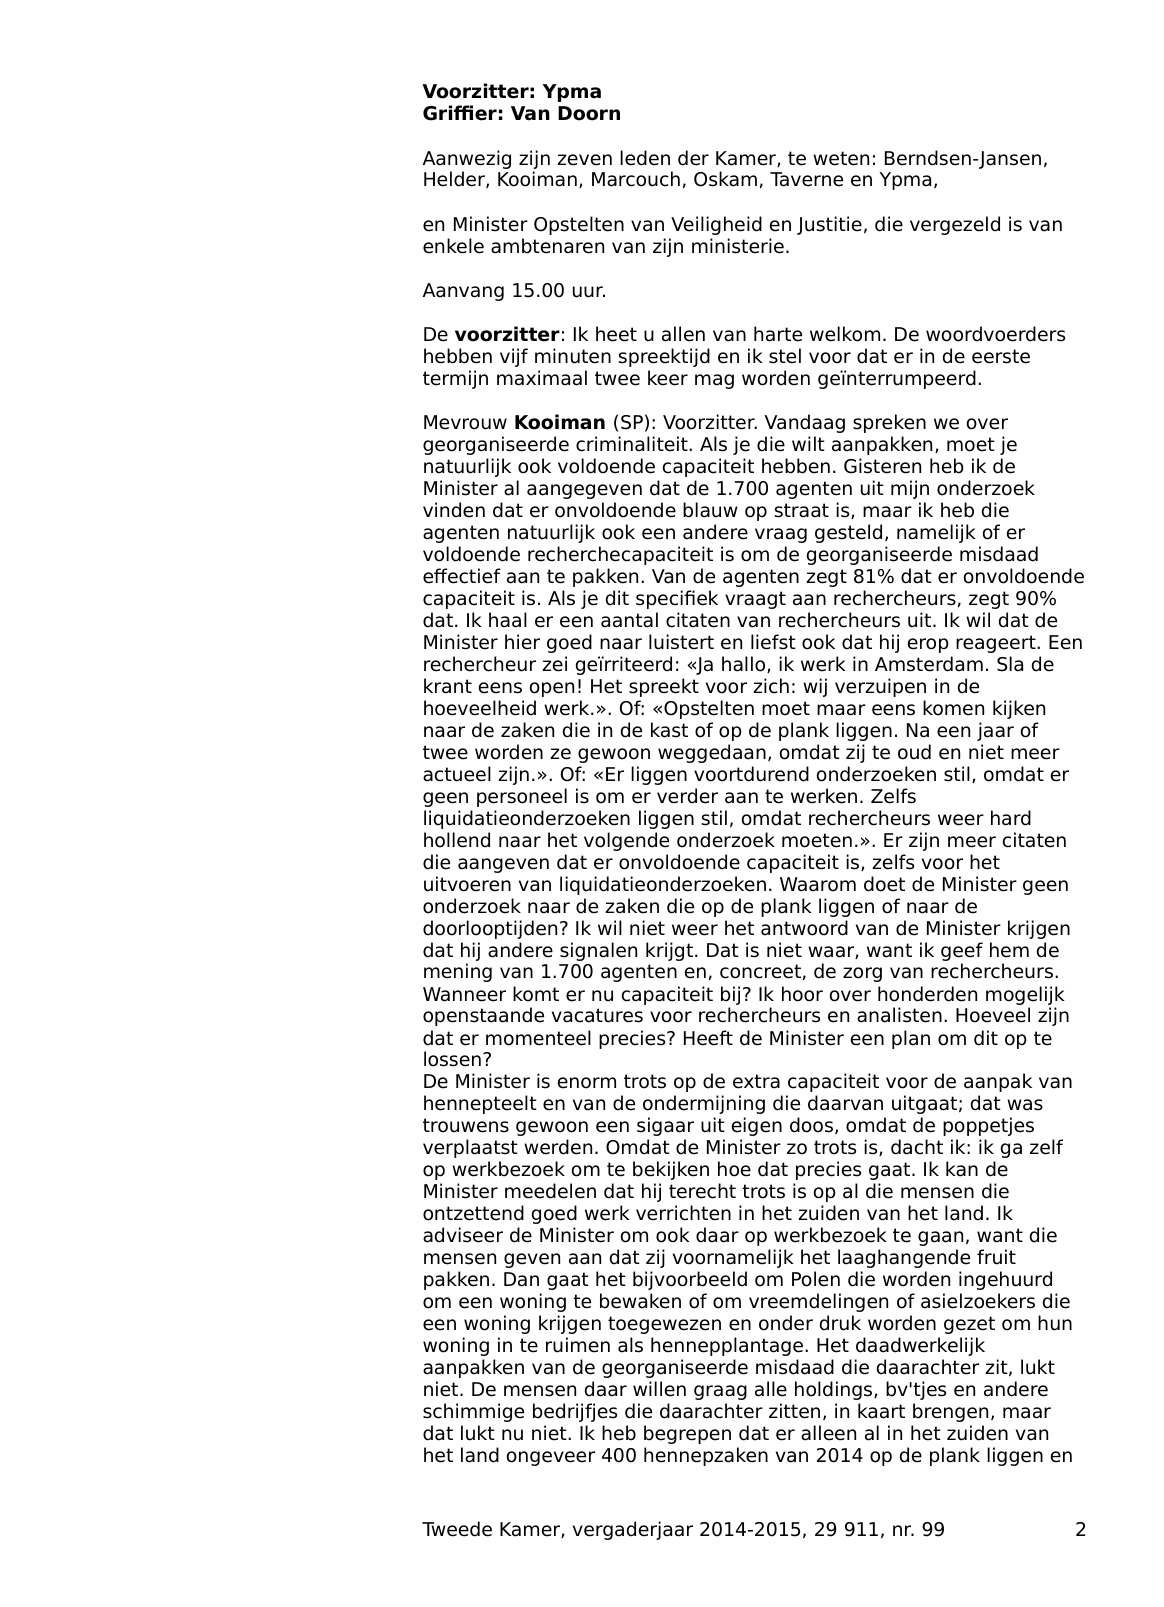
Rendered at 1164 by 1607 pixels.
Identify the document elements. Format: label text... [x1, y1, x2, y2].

text Voorzitter: Ypma [422, 81, 1087, 103]
text Aanvang 15.00 uur. [422, 280, 1087, 302]
text De Minister is enorm trots op de extra capaciteit voor de aanpak van hennepteelt en van de ondermijning die daarvan uitgaat; dat was trouwens gewoon een sigaar uit eigen doos, omdat de poppetjes verplaatst werden. Omdat de Minister zo trots is, dacht ik: ik ga zelf op werkbezoek om te bekijken hoe dat precies gaat. Ik kan de Minister meedelen dat hij terecht trots is op al die mensen die ontzettend goed werk verrichten in het zuiden van het land. Ik adviseer de Minister om ook daar op werkbezoek te gaan, want die mensen geven aan dat zij voornamelijk het laaghangende fruit pakken. Dan gaat het bijvoorbeeld om Polen die worden ingehuurd om een woning te bewaken of om vreemdelingen of asielzoekers die een woning krijgen toegewezen en onder druk worden gezet om hun woning in te ruimen als hennepplantage. Het daadwerkelijk aanpakken van de georganiseerde misdaad die daarachter zit, lukt niet. De mensen daar willen graag alle holdings, bv'tjes en andere schimmige bedrijfjes die daarachter zitten, in kaart brengen, maar dat lukt nu niet. Ik heb begrepen dat er alleen al in het zuiden van het land ongeveer 400 hennepzaken van 2014 op de plank liggen en [422, 1071, 1087, 1467]
text en Minister Opstelten van Veiligheid en Justitie, die vergezeld is van enkele ambtenaren van zijn ministerie. [422, 213, 1087, 257]
text Griffier: Van Doorn [422, 103, 1087, 125]
text Aanwezig zijn zeven leden der Kamer, te weten: Berndsen-Jansen, Helder, Kooiman, Marcouch, Oskam, Taverne en Ypma, [422, 147, 1087, 191]
text De voorzitter: Ik heet u allen van harte welkom. De woordvoerders hebben vijf minuten spreektijd en ik stel voor dat er in de eerste termijn maximaal twee keer mag worden geïnterrumpeerd. [422, 324, 1087, 390]
text Mevrouw Kooiman (SP): Voorzitter. Vandaag spreken we over georganiseerde criminaliteit. Als je die wilt aanpakken, moet je natuurlijk ook voldoende capaciteit hebben. Gisteren heb ik de Minister al aangegeven dat de 1.700 agenten uit mijn onderzoek vinden dat er onvoldoende blauw op straat is, maar ik heb die agenten natuurlijk ook een andere vraag gesteld, namelijk of er voldoende recherchecapaciteit is om de georganiseerde misdaad effectief aan te pakken. Van de agenten zegt 81% dat er onvoldoende capaciteit is. Als je dit specifiek vraagt aan rechercheurs, zegt 90% dat. Ik haal er een aantal citaten van rechercheurs uit. Ik wil dat de Minister hier goed naar luistert en liefst ook dat hij erop reageert. Een rechercheur zei geïrriteerd: «Ja hallo, ik werk in Amsterdam. Sla de krant eens open! Het spreekt voor zich: wij verzuipen in de hoeveelheid werk.». Of: «Opstelten moet maar eens komen kijken naar de zaken die in de kast of op de plank liggen. Na een jaar of twee worden ze gewoon weggedaan, omdat zij te oud en niet meer actueel zijn.». Of: «Er liggen voortdurend onderzoeken stil, omdat er geen personeel is om er verder aan te werken. Zelfs liquidatieonderzoeken liggen stil, omdat rechercheurs weer hard hollend naar het volgende onderzoek moeten.». Er zijn meer citaten die aangeven dat er onvoldoende capaciteit is, zelfs voor het uitvoeren van liquidatieonderzoeken. Waarom doet de Minister geen onderzoek naar de zaken die op de plank liggen of naar de doorlooptijden? Ik wil niet weer het antwoord van de Minister krijgen dat hij andere signalen krijgt. Dat is niet waar, want ik geef hem de mening van 1.700 agenten en, concreet, de zorg van rechercheurs. Wanneer komt er nu capaciteit bij? Ik hoor over honderden mogelijk openstaande vacatures voor rechercheurs en analisten. Hoeveel zijn dat er momenteel precies? Heeft de Minister een plan om dit op te lossen? [422, 412, 1087, 1071]
